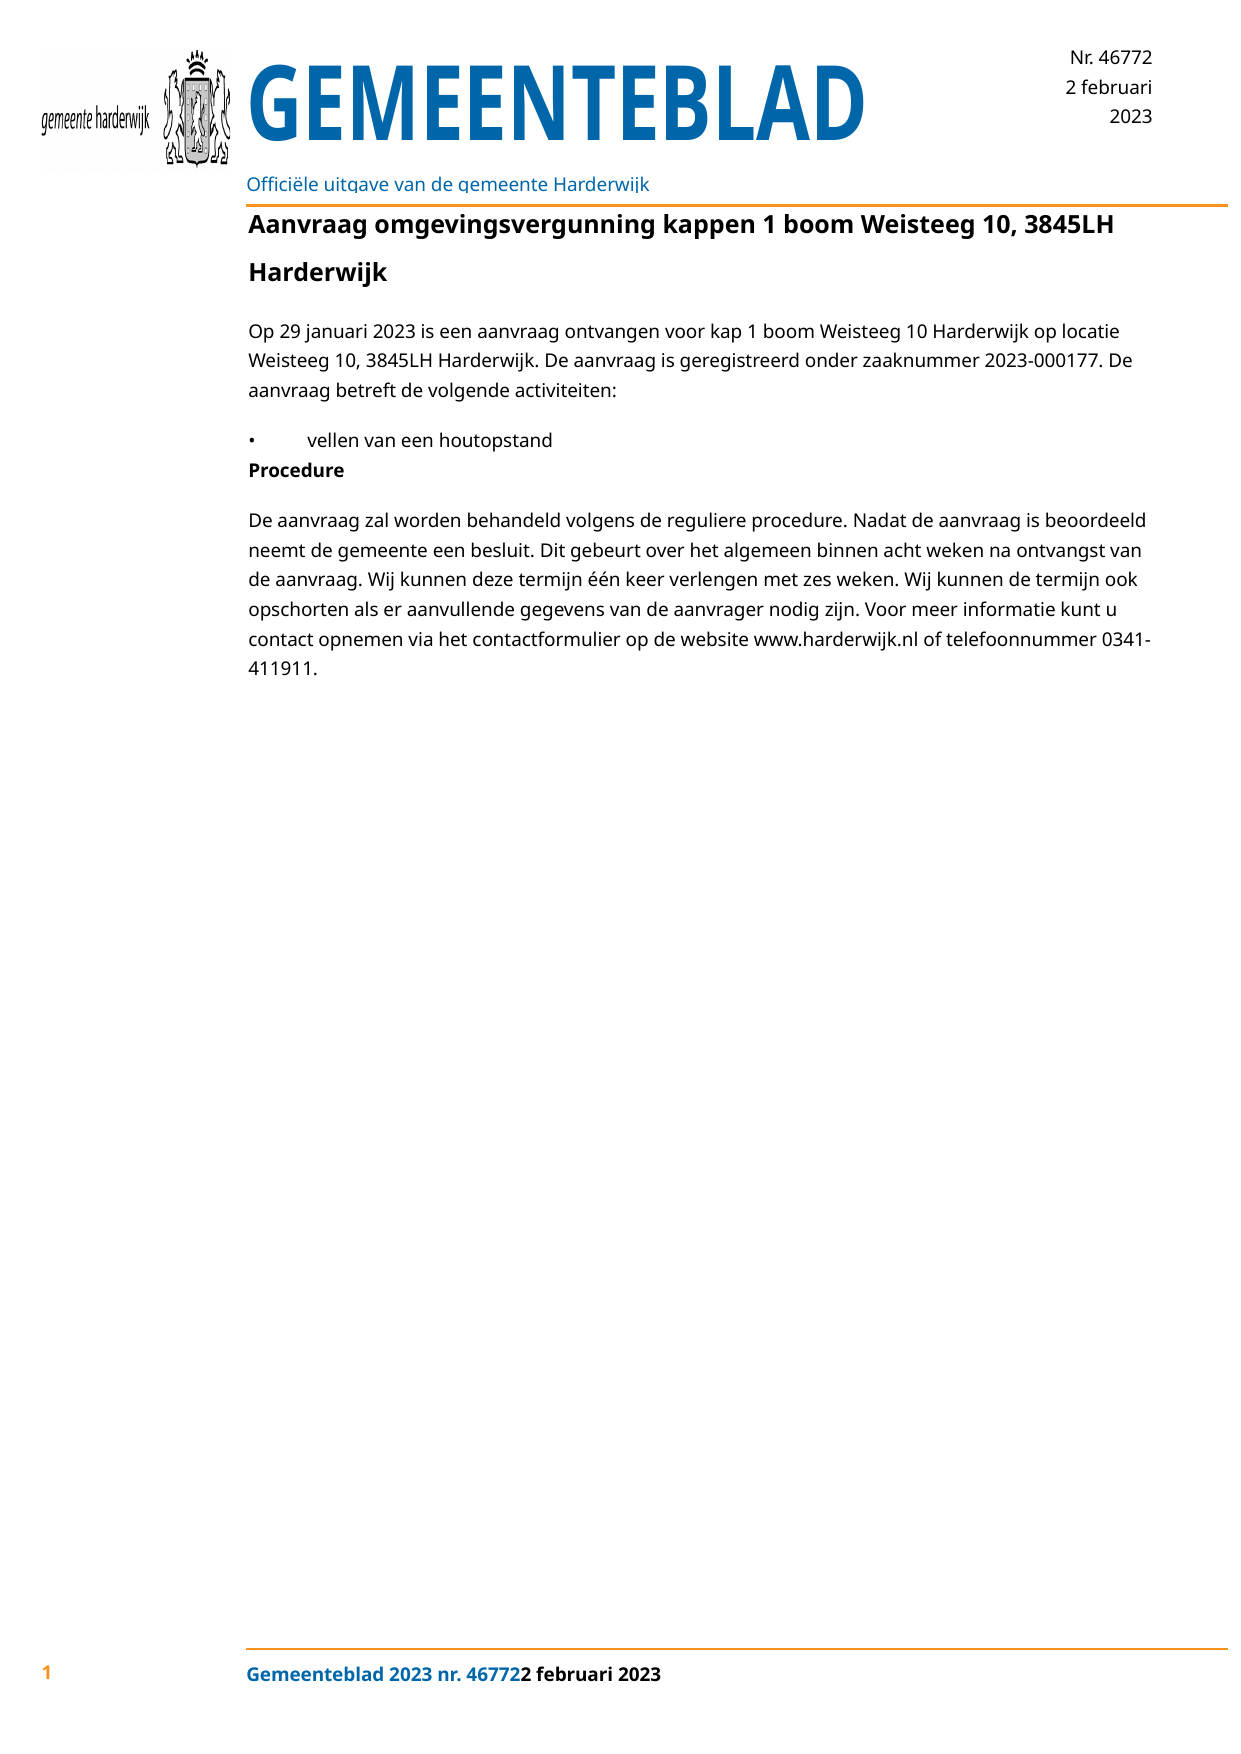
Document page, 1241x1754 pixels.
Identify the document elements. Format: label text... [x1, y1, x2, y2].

picture [41, 47, 231, 172]
text Procedure [248, 457, 1152, 483]
text Aanvraag omgevingsvergunning kappen 1 boom Weisteeg 10, 3845LH Harderwijk [248, 207, 1152, 288]
text Op 29 januari 2023 is een aanvraag ontvangen voor kap 1 boom Weisteeg 10 Harderwijk op locatie Weisteeg 10, 3845LH Harderwijk. De aanvraag is geregistreerd onder zaaknummer 2023-000177. De aanvraag betreft de volgende activiteiten: [248, 318, 1152, 403]
text De aanvraag zal worden behandeld volgens de reguliere procedure. Nadat de aanvraag is beoordeeld neemt de gemeente een besluit. Dit gebeurt over het algemeen binnen acht weken na ontvangst van de aanvraag. Wij kunnen deze termijn één keer verlengen met zes weken. Wij kunnen de termijn ook opschorten als er aanvullende gegevens van de aanvrager nodig zijn. Voor meer informatie kunt u contact opnemen via het contactformulier op de website www.harderwijk.nl of telefoonnummer 0341-411911. [248, 507, 1152, 681]
list vellen van een houtopstand [248, 427, 1152, 453]
